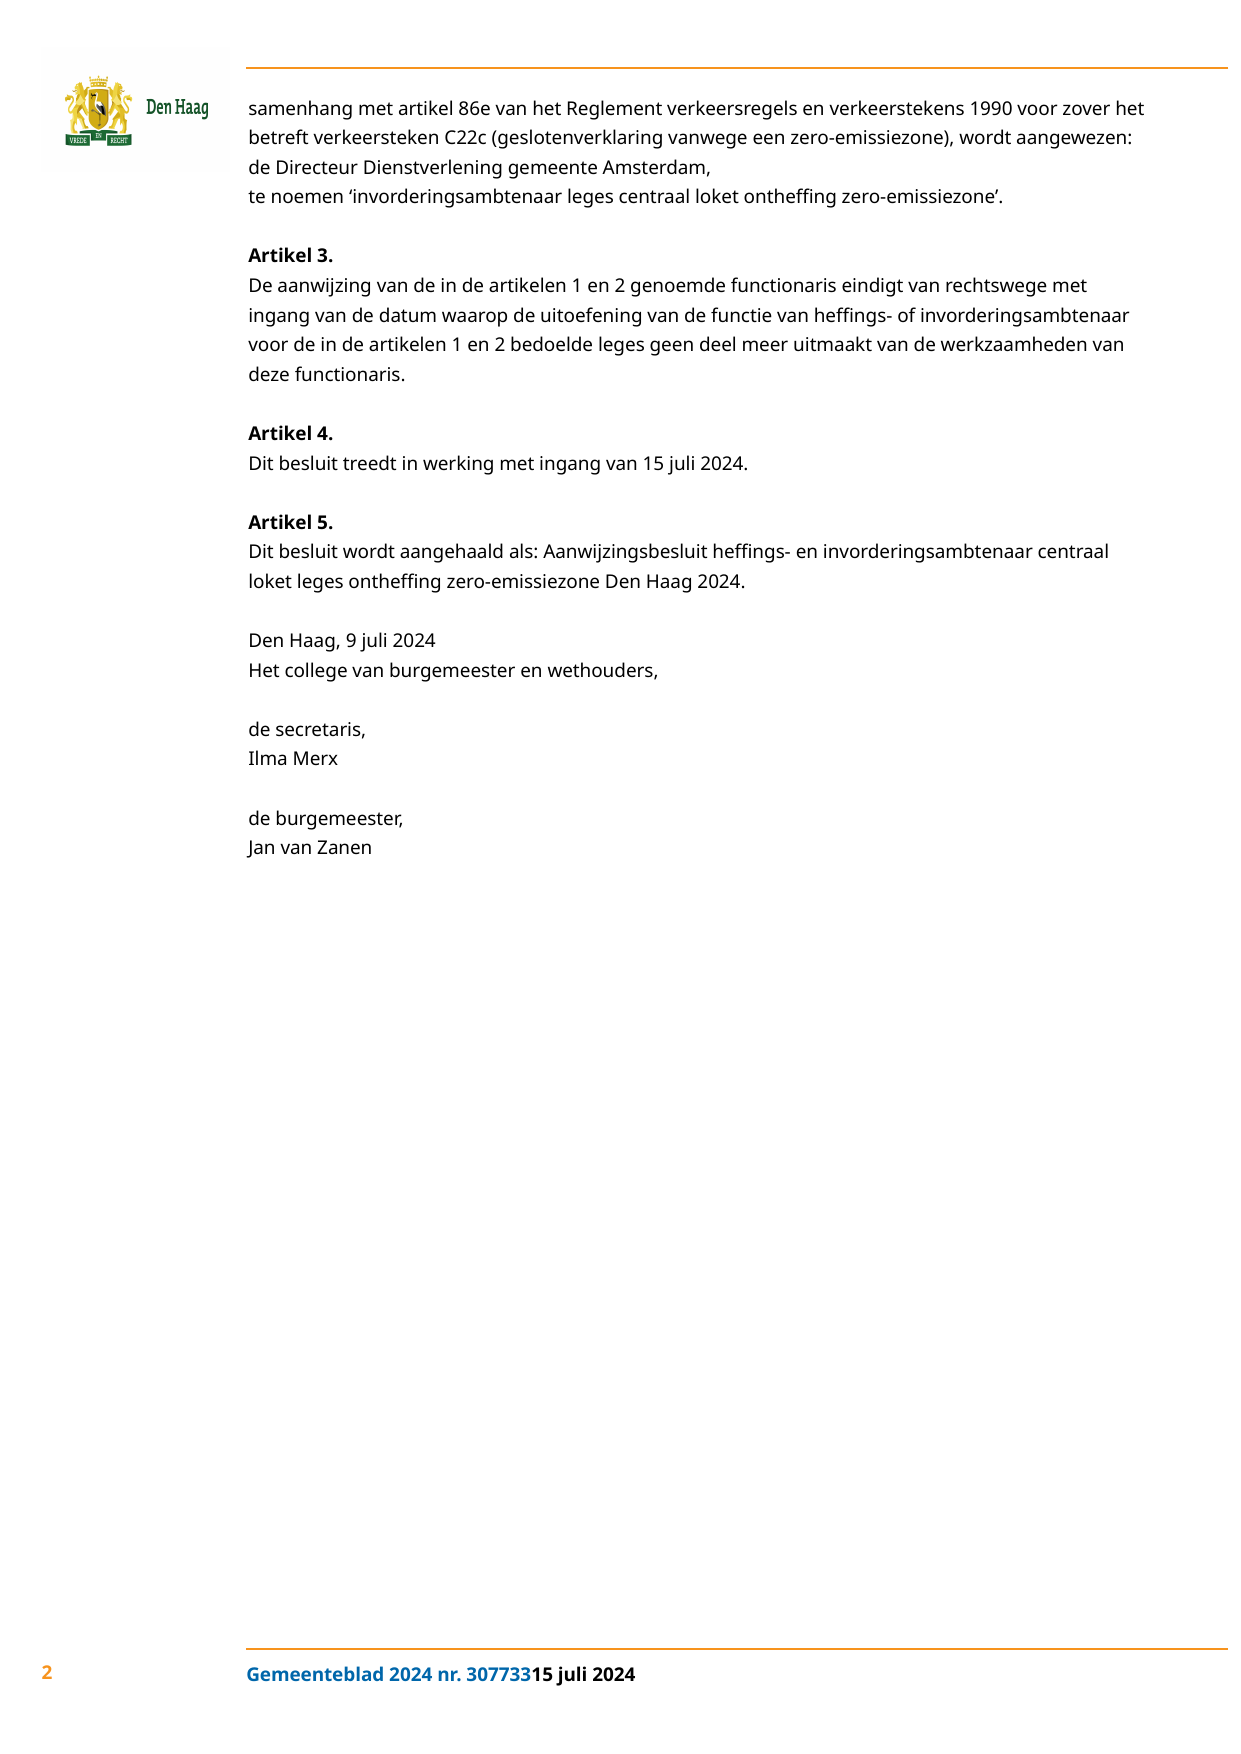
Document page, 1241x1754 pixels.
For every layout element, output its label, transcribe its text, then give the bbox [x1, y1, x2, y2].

text de burgemeester, [248, 805, 1152, 831]
text Dit besluit wordt aangehaald als: Aanwijzingsbesluit heffings- en invorderingsambtenaar centraal loket leges ontheffing zero-emissiezone Den Haag 2024. [248, 538, 1152, 594]
text Den Haag, 9 juli 2024 [248, 627, 1152, 653]
text Het college van burgemeester en wethouders, [248, 657, 1152, 683]
text Artikel 4. [248, 420, 1152, 446]
text de Directeur Dienstverlening gemeente Amsterdam, [248, 154, 1152, 180]
picture [41, 47, 231, 172]
text Jan van Zanen [248, 834, 1152, 860]
text te noemen ‘invorderingsambtenaar leges centraal loket ontheffing zero-emissiezone’. [248, 183, 1152, 209]
text Artikel 5. [248, 509, 1152, 535]
text Ilma Merx [248, 746, 1152, 771]
text Dit besluit treedt in werking met ingang van 15 juli 2024. [248, 450, 1152, 476]
text De aanwijzing van de in de artikelen 1 en 2 genoemde functionaris eindigt van rechtswege met ingang van de datum waarop de uitoefening van de functie van heffings- of invorderingsambtenaar voor de in de artikelen 1 en 2 bedoelde leges geen deel meer uitmaakt van de werkzaamheden van deze functionaris. [248, 272, 1152, 387]
text Artikel 3. [248, 243, 1152, 268]
text de secretaris, [248, 716, 1152, 742]
text samenhang met artikel 86e van het Reglement verkeersregels en verkeerstekens 1990 voor zover het betreft verkeersteken C22c (geslotenverklaring vanwege een zero-emissiezone), wordt aangewezen: [248, 95, 1152, 150]
